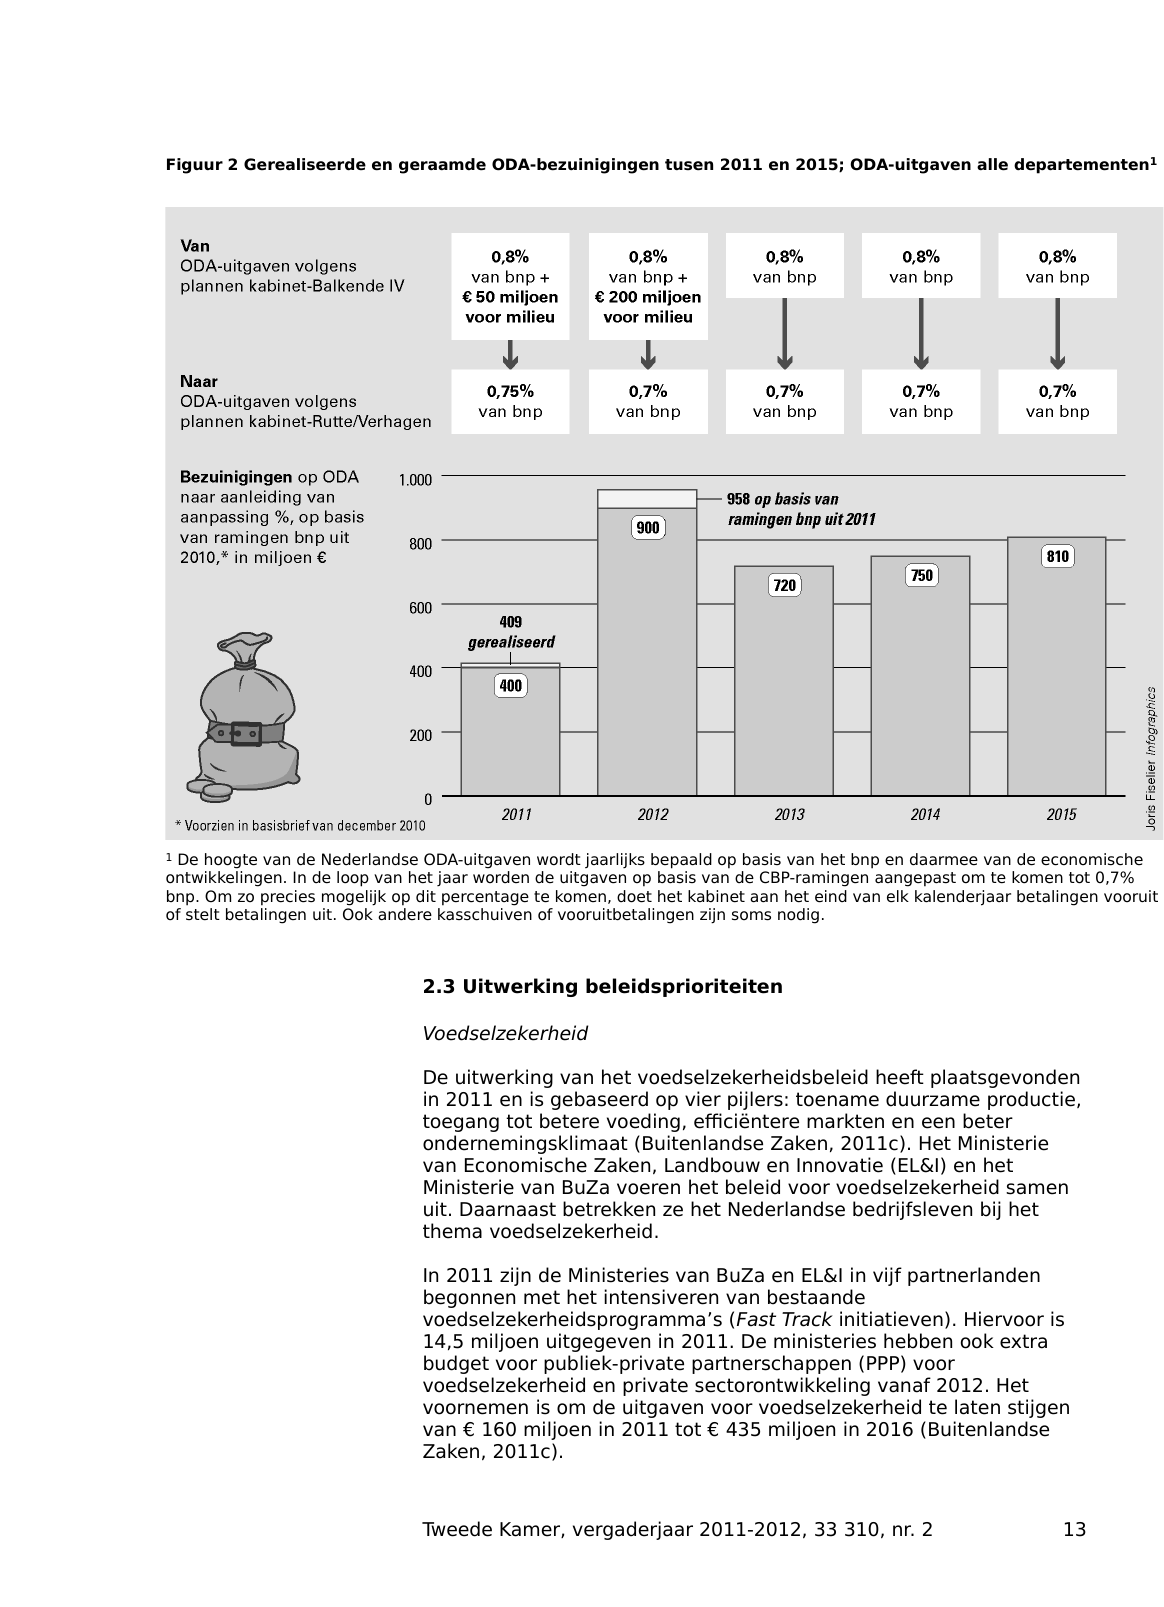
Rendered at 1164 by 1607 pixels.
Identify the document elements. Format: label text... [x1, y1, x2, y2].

text 1 De hoogte van de Nederlandse ODA-uitgaven wordt jaarlijks bepaald op basis van het bnp en daarmee van de economische ontwikkelingen. In de loop van het jaar worden de uitgaven op basis van de CBP-ramingen aangepast om te komen tot 0,7% bnp. Om zo precies mogelijk op dit percentage te komen, doet het kabinet aan het eind van elk kalenderjaar betalingen vooruit of stelt betalingen uit. Ook andere kasschuiven of vooruitbetalingen zijn soms nodig. [165, 851, 1163, 924]
picture [165, 207, 1164, 840]
subtitle 2.3 Uitwerking beleidsprioriteiten [422, 976, 1087, 998]
text In 2011 zijn de Ministeries van BuZa en EL&I in vijf partnerlanden begonnen met het intensiveren van bestaande voedselzekerheidsprogramma’s (Fast Track initiatieven). Hiervoor is 14,5 miljoen uitgegeven in 2011. De ministeries hebben ook extra budget voor publiek-private partnerschappen (PPP) voor voedselzekerheid en private sectorontwikkeling vanaf 2012. Het voornemen is om de uitgaven voor voedselzekerheid te laten stijgen van € 160 miljoen in 2011 tot € 435 miljoen in 2016 (Buitenlandse Zaken, 2011c). [422, 1265, 1087, 1463]
text Figuur 2 Gerealiseerde en geraamde ODA-bezuinigingen tusen 2011 en 2015; ODA-uitgaven alle departementen1 [165, 156, 1163, 174]
text De uitwerking van het voedselzekerheidsbeleid heeft plaatsgevonden in 2011 en is gebaseerd op vier pijlers: toename duurzame productie, toegang tot betere voeding, efficiëntere markten en een beter ondernemingsklimaat (Buitenlandse Zaken, 2011c). Het Ministerie van Economische Zaken, Landbouw en Innovatie (EL&I) en het Ministerie van BuZa voeren het beleid voor voedselzekerheid samen uit. Daarnaast betrekken ze het Nederlandse bedrijfsleven bij het thema voedselzekerheid. [422, 1067, 1087, 1243]
subtitle Voedselzekerheid [422, 1023, 1087, 1045]
